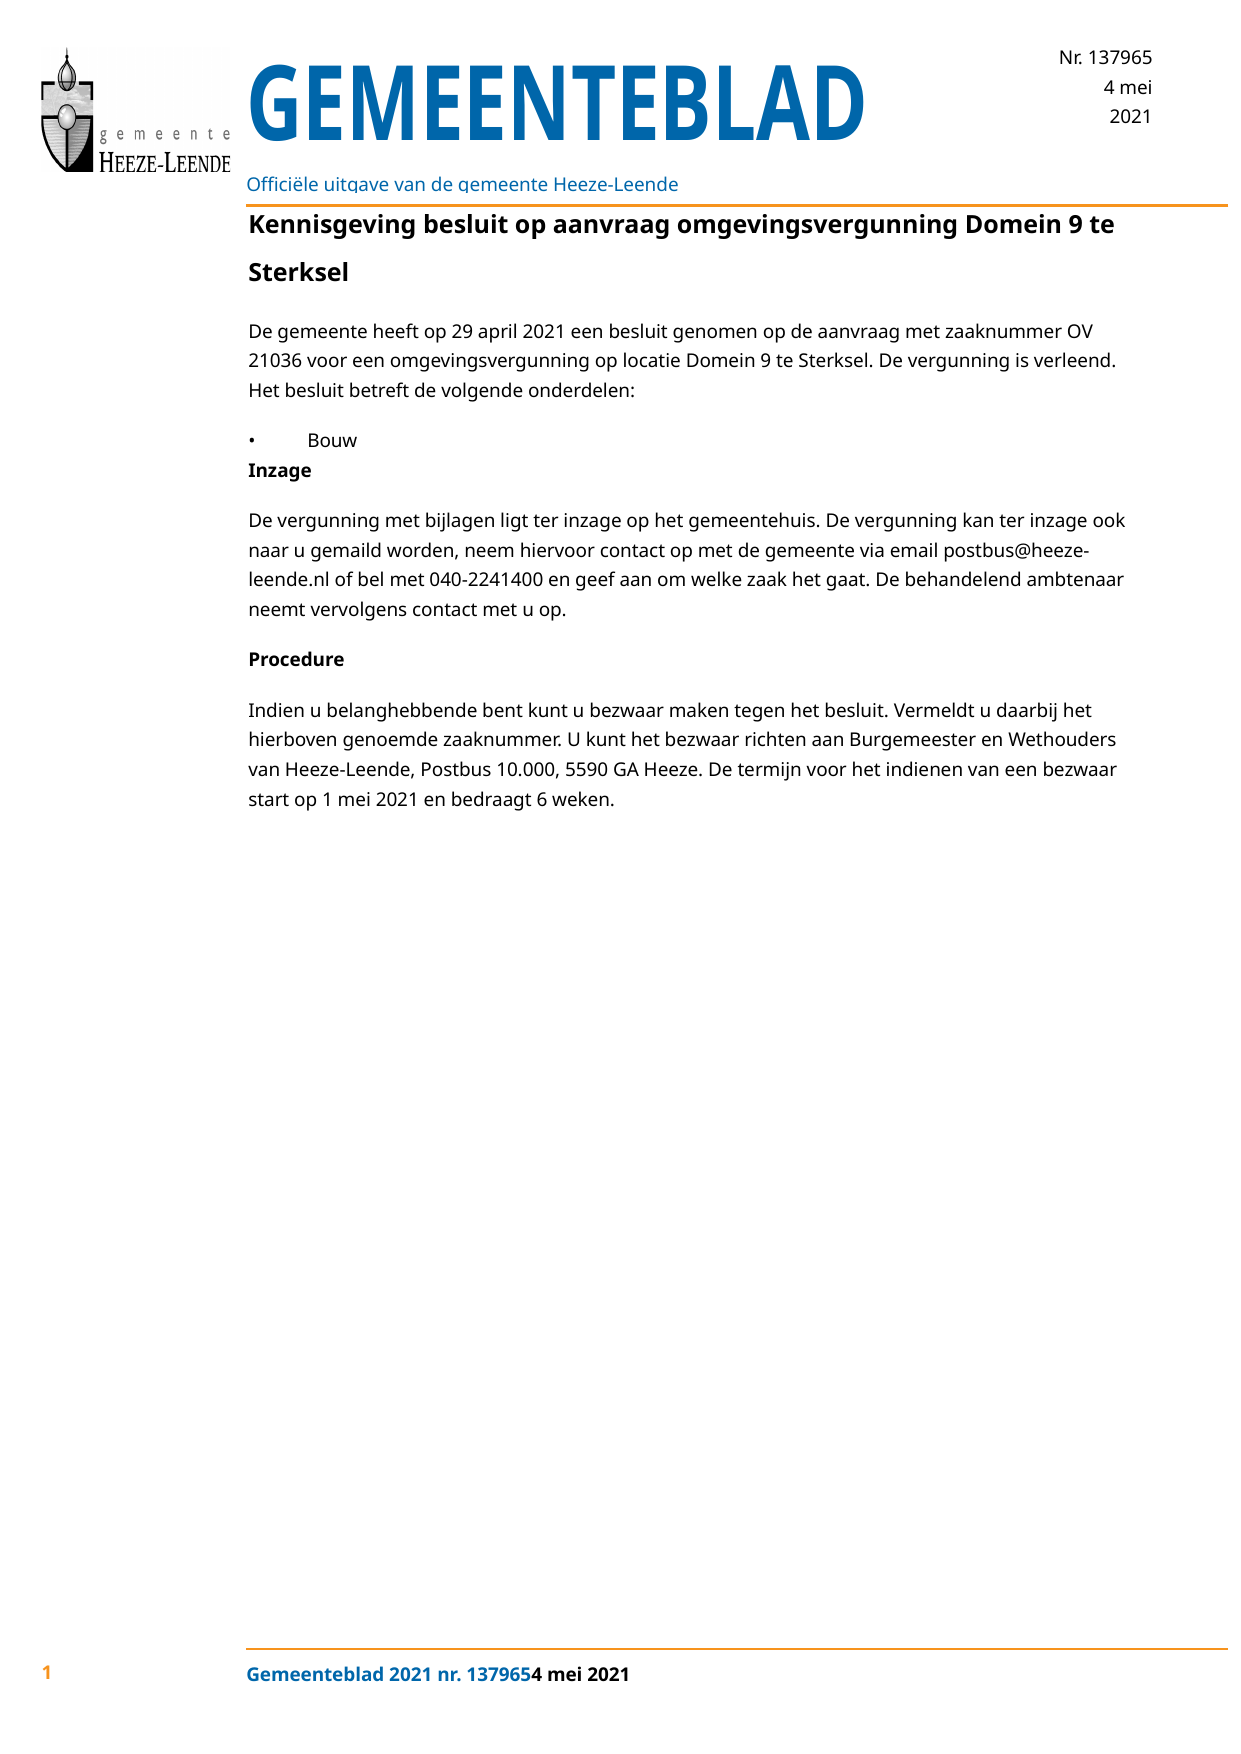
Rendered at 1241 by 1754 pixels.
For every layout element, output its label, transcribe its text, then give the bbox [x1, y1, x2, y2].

text Procedure [248, 647, 1152, 672]
list Bouw [248, 427, 1152, 453]
picture [41, 47, 231, 172]
text Indien u belanghebbende bent kunt u bezwaar maken tegen het besluit. Vermeldt u daarbij het hierboven genoemde zaaknummer. U kunt het bezwaar richten aan Burgemeester en Wethouders van Heeze-Leende, Postbus 10.000, 5590 GA Heeze. De termijn voor het indienen van een bezwaar start op 1 mei 2021 en bedraagt 6 weken. [248, 697, 1152, 812]
text De gemeente heeft op 29 april 2021 een besluit genomen op de aanvraag met zaaknummer OV 21036 voor een omgevingsvergunning op locatie Domein 9 te Sterksel. De vergunning is verleend. Het besluit betreft de volgende onderdelen: [248, 318, 1152, 403]
text Kennisgeving besluit op aanvraag omgevingsvergunning Domein 9 te Sterksel [248, 207, 1152, 288]
text Inzage [248, 457, 1152, 483]
text De vergunning met bijlagen ligt ter inzage op het gemeentehuis. De vergunning kan ter inzage ook naar u gemaild worden, neem hiervoor contact op met de gemeente via email postbus@heeze-leende.nl of bel met 040-2241400 en geef aan om welke zaak het gaat. De behandelend ambtenaar neemt vervolgens contact met u op. [248, 507, 1152, 622]
